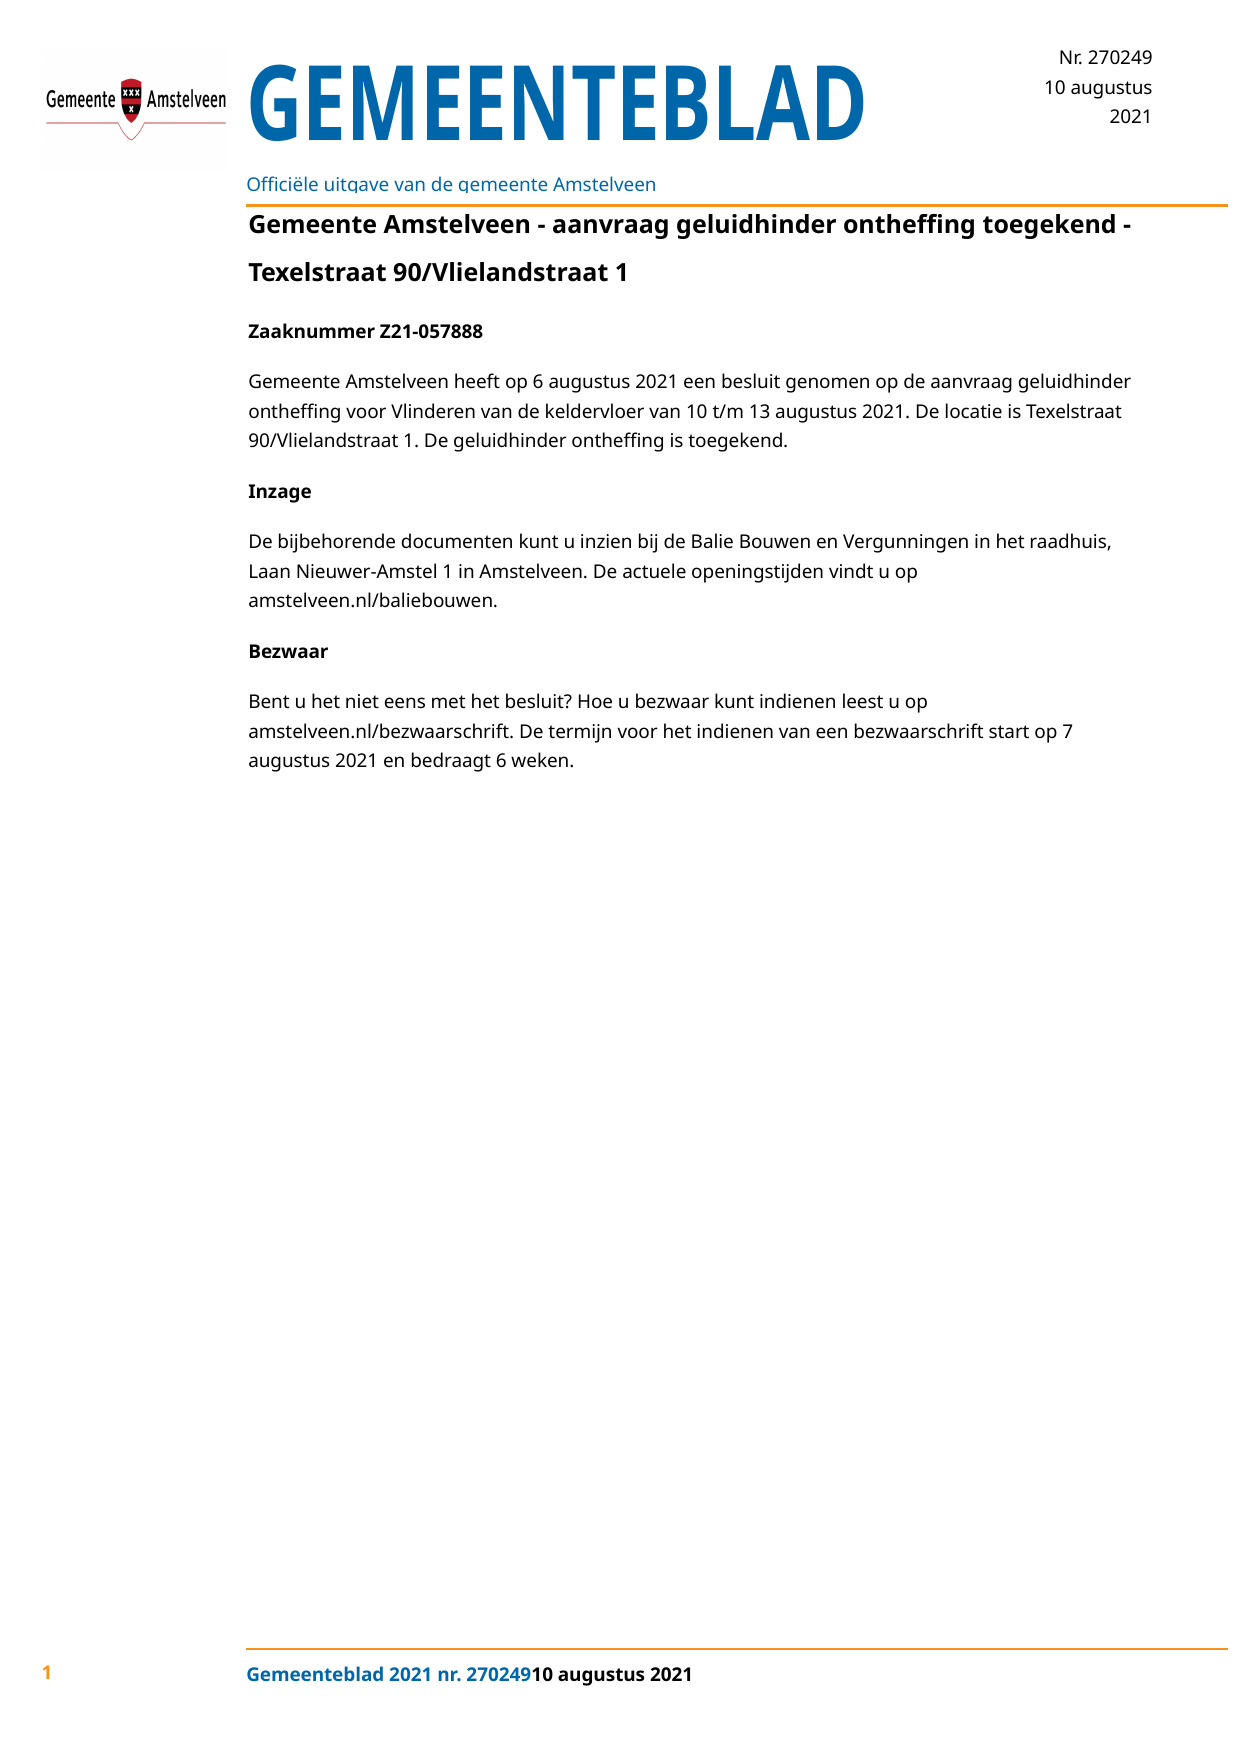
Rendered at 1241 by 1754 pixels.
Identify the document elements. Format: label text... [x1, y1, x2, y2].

text Gemeente Amstelveen heeft op 6 augustus 2021 een besluit genomen op de aanvraag geluidhinder ontheffing voor Vlinderen van de keldervloer van 10 t/m 13 augustus 2021. De locatie is Texelstraat 90/Vlielandstraat 1. De geluidhinder ontheffing is toegekend. [248, 368, 1152, 453]
text De bijbehorende documenten kunt u inzien bij de Balie Bouwen en Vergunningen in het raadhuis, Laan Nieuwer-Amstel 1 in Amstelveen. De actuele openingstijden vindt u op amstelveen.nl/baliebouwen. [248, 528, 1152, 613]
text Gemeente Amstelveen - aanvraag geluidhinder ontheffing toegekend - Texelstraat 90/Vlielandstraat 1 [248, 207, 1152, 288]
text Bezwaar [248, 638, 1152, 664]
text Bent u het niet eens met het besluit? Hoe u bezwaar kunt indienen leest u op amstelveen.nl/bezwaarschrift. De termijn voor het indienen van een bezwaarschrift start op 7 augustus 2021 en bedraagt 6 weken. [248, 688, 1152, 773]
text Inzage [248, 478, 1152, 504]
picture [41, 47, 231, 172]
text Zaaknummer Z21-057888 [248, 318, 1152, 344]
